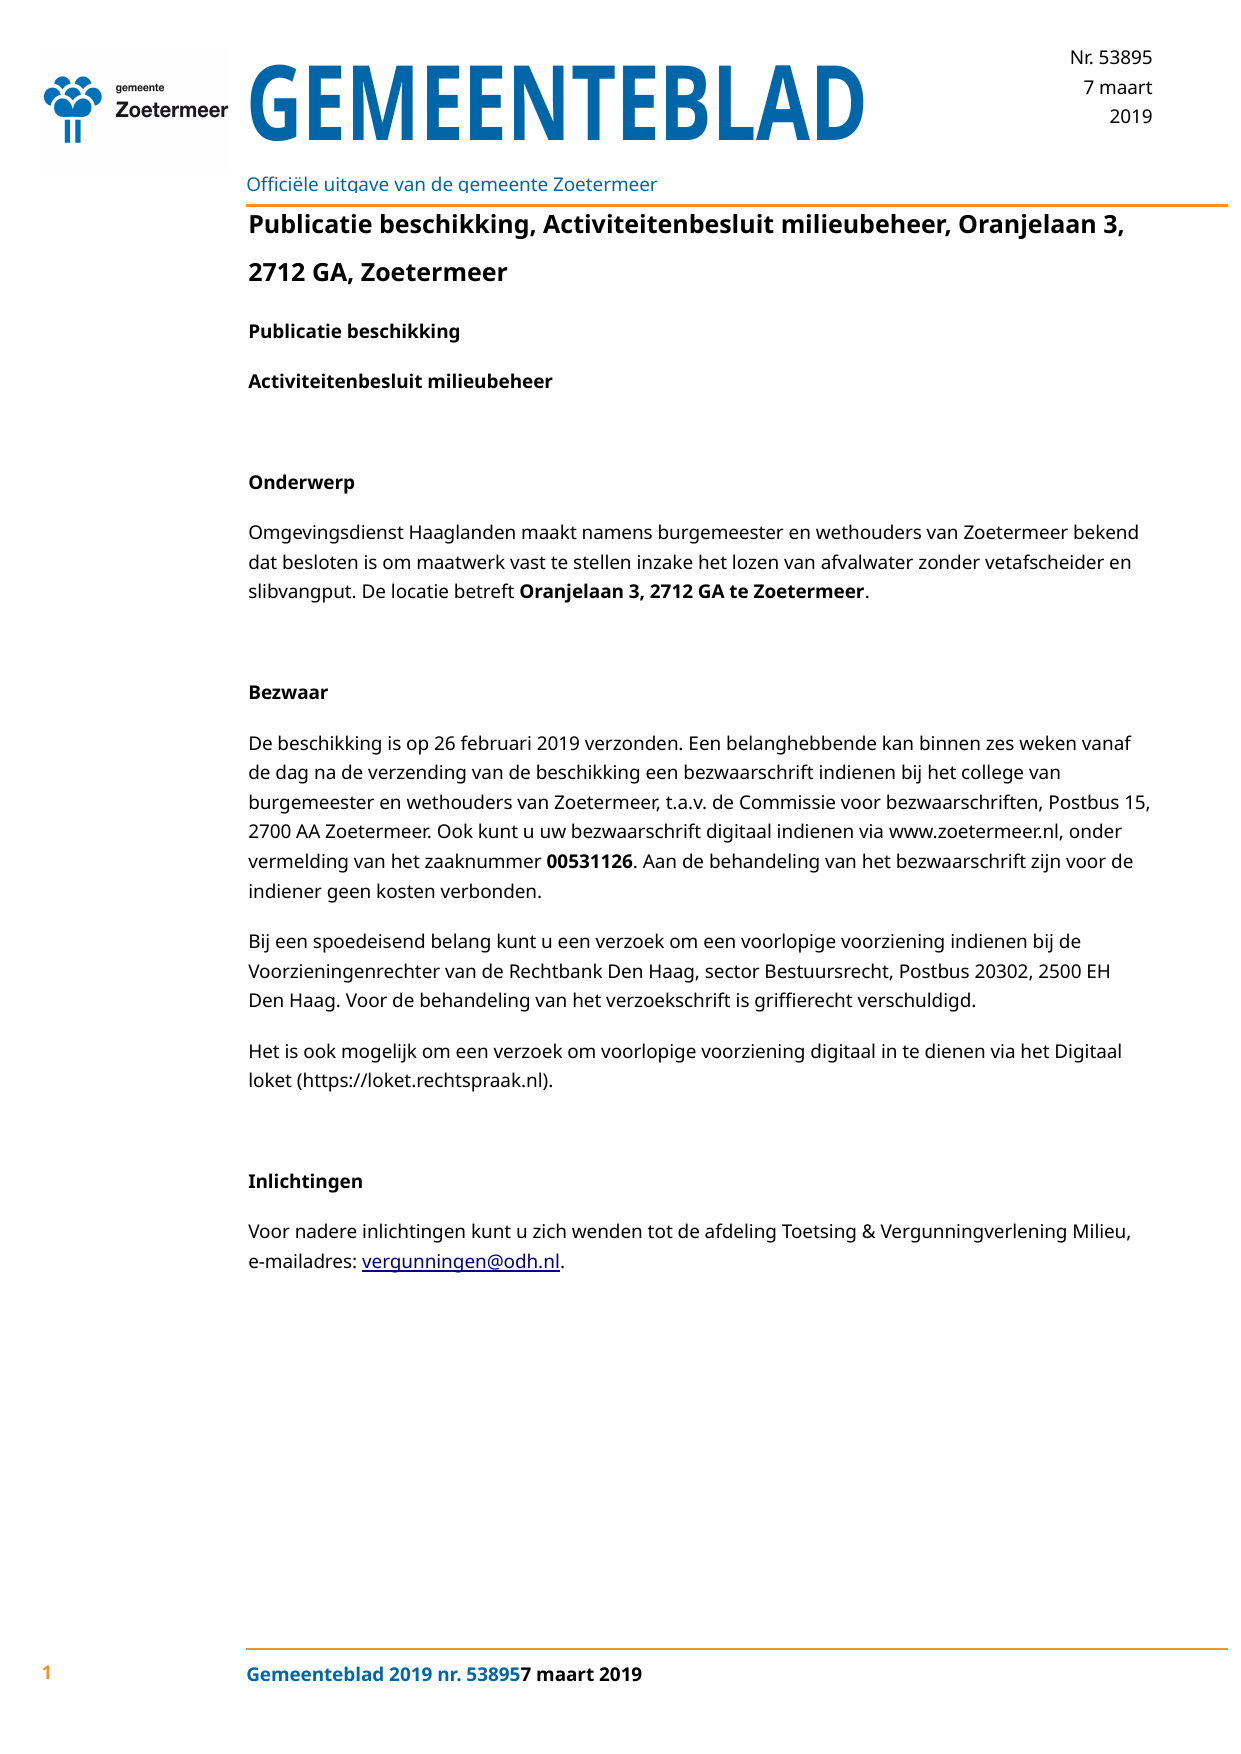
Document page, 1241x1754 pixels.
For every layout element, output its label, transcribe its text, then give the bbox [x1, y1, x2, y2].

text Bezwaar [248, 679, 1152, 705]
text Omgevingsdienst Haaglanden maakt namens burgemeester en wethouders van Zoetermeer bekend dat besloten is om maatwerk vast te stellen inzake het lozen van afvalwater zonder vetafscheider en slibvangput. De locatie betreft Oranjelaan 3, 2712 GA te Zoetermeer. [248, 519, 1152, 604]
text Activiteitenbesluit milieubeheer [248, 368, 1152, 394]
text Het is ook mogelijk om een verzoek om voorlopige voorziening digitaal in te dienen via het Digitaal loket (https://loket.rechtspraak.nl). [248, 1038, 1152, 1093]
text Onderwerp [248, 469, 1152, 495]
text Inlichtingen [248, 1168, 1152, 1194]
text De beschikking is op 26 februari 2019 verzonden. Een belanghebbende kan binnen zes weken vanaf de dag na de verzending van de beschikking een bezwaarschrift indienen bij het college van burgemeester en wethouders van Zoetermeer, t.a.v. de Commissie voor bezwaarschriften, Postbus 15, 2700 AA Zoetermeer. Ook kunt u uw bezwaarschrift digitaal indienen via www.zoetermeer.nl, onder vermelding van het zaaknummer 00531126. Aan de behandeling van het bezwaarschrift zijn voor de indiener geen kosten verbonden. [248, 730, 1152, 904]
text Publicatie beschikking, Activiteitenbesluit milieubeheer, Oranjelaan 3, 2712 GA, Zoetermeer [248, 207, 1152, 288]
text Voor nadere inlichtingen kunt u zich wenden tot de afdeling Toetsing & Vergunningverlening Milieu, e-mailadres: vergunningen@odh.nl. [248, 1219, 1152, 1274]
text Publicatie beschikking [248, 318, 1152, 344]
text Bij een spoedeisend belang kunt u een verzoek om een voorlopige voorziening indienen bij de Voorzieningenrechter van de Rechtbank Den Haag, sector Bestuursrecht, Postbus 20302, 2500 EH Den Haag. Voor de behandeling van het verzoekschrift is griffierecht verschuldigd. [248, 928, 1152, 1013]
picture [41, 47, 231, 172]
